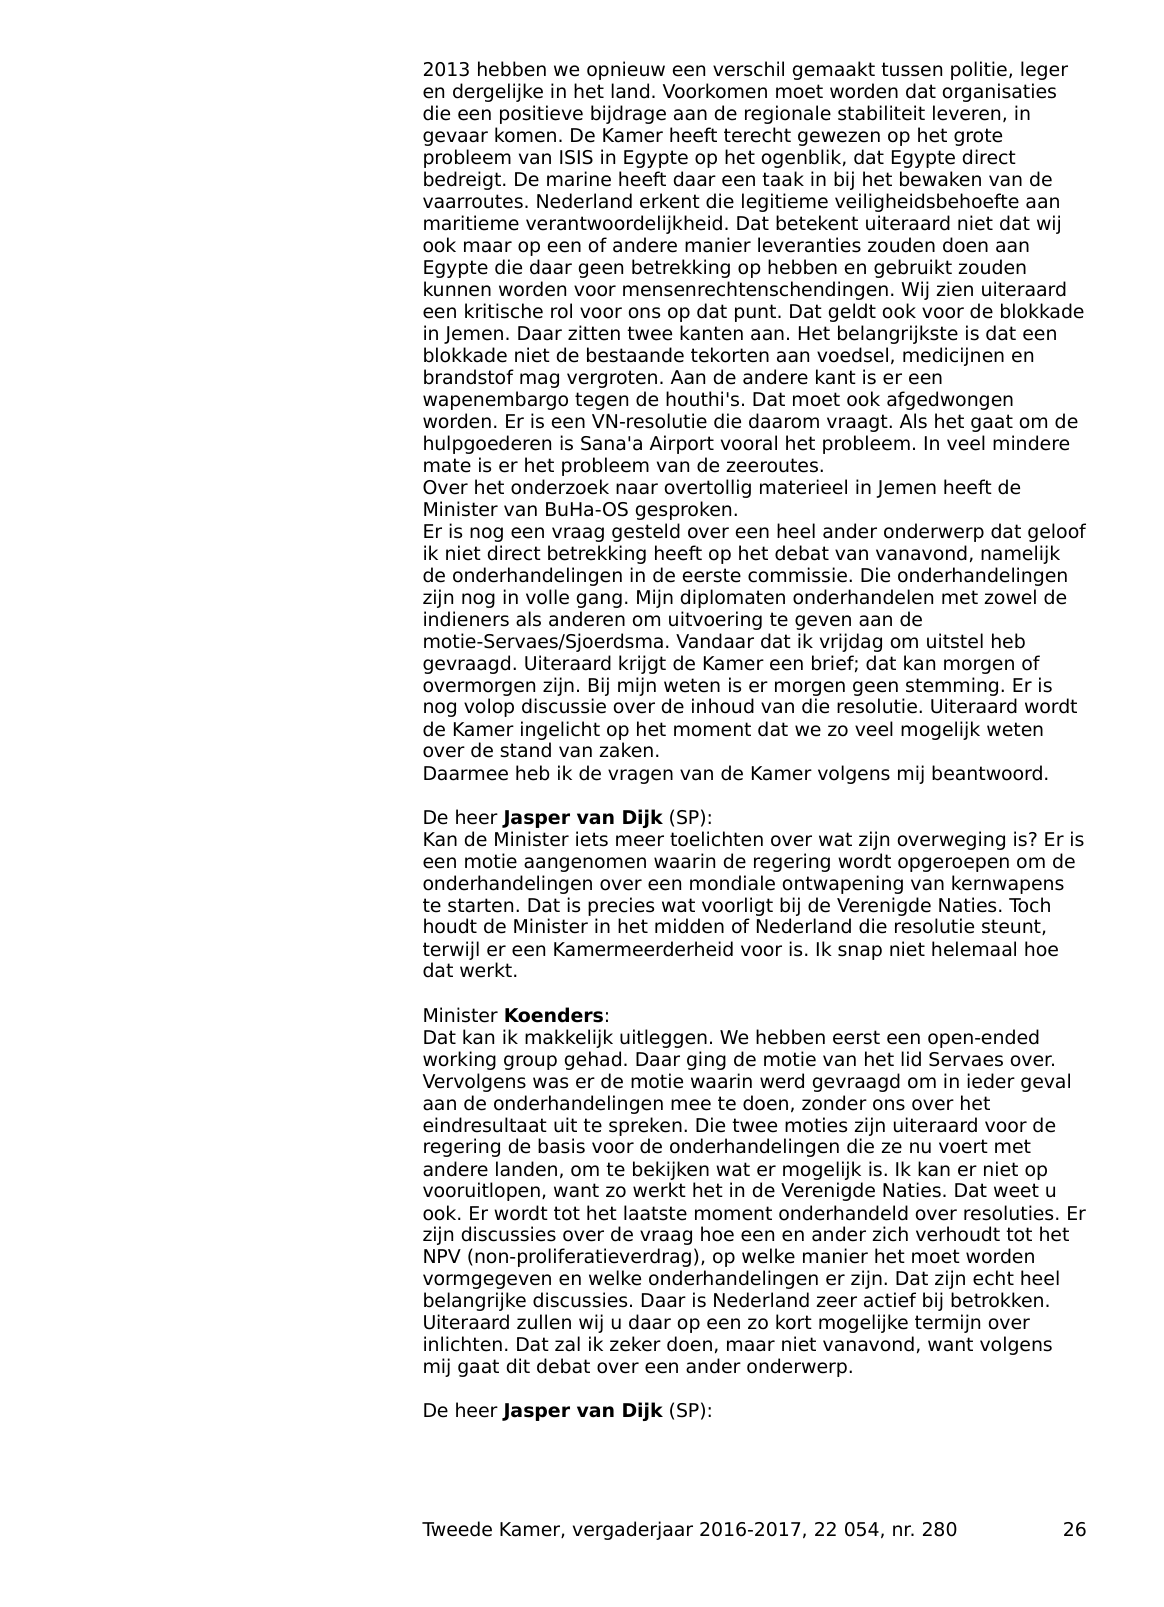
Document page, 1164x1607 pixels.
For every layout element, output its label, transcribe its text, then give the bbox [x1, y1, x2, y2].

text 2013 hebben we opnieuw een verschil gemaakt tussen politie, leger en dergelijke in het land. Voorkomen moet worden dat organisaties die een positieve bijdrage aan de regionale stabiliteit leveren, in gevaar komen. De Kamer heeft terecht gewezen op het grote probleem van ISIS in Egypte op het ogenblik, dat Egypte direct bedreigt. De marine heeft daar een taak in bij het bewaken van de vaarroutes. Nederland erkent die legitieme veiligheidsbehoefte aan maritieme verantwoordelijkheid. Dat betekent uiteraard niet dat wij ook maar op een of andere manier leveranties zouden doen aan Egypte die daar geen betrekking op hebben en gebruikt zouden kunnen worden voor mensenrechtenschendingen. Wij zien uiteraard een kritische rol voor ons op dat punt. Dat geldt ook voor de blokkade in Jemen. Daar zitten twee kanten aan. Het belangrijkste is dat een blokkade niet de bestaande tekorten aan voedsel, medicijnen en brandstof mag vergroten. Aan de andere kant is er een wapenembargo tegen de houthi's. Dat moet ook afgedwongen worden. Er is een VN-resolutie die daarom vraagt. Als het gaat om de hulpgoederen is Sana'a Airport vooral het probleem. In veel mindere mate is er het probleem van de zeeroutes. [422, 59, 1087, 477]
text Er is nog een vraag gesteld over een heel ander onderwerp dat geloof ik niet direct betrekking heeft op het debat van vanavond, namelijk de onderhandelingen in de eerste commissie. Die onderhandelingen zijn nog in volle gang. Mijn diplomaten onderhandelen met zowel de indieners als anderen om uitvoering te geven aan de motie-Servaes/Sjoerdsma. Vandaar dat ik vrijdag om uitstel heb gevraagd. Uiteraard krijgt de Kamer een brief; dat kan morgen of overmorgen zijn. Bij mijn weten is er morgen geen stemming. Er is nog volop discussie over de inhoud van die resolutie. Uiteraard wordt de Kamer ingelicht op het moment dat we zo veel mogelijk weten over de stand van zaken. [422, 521, 1087, 762]
text De heer Jasper van Dijk (SP): [422, 1400, 1087, 1422]
text Daarmee heb ik de vragen van de Kamer volgens mij beantwoord. [422, 762, 1087, 784]
text Kan de Minister iets meer toelichten over wat zijn overweging is? Er is een motie aangenomen waarin de regering wordt opgeroepen om de onderhandelingen over een mondiale ontwapening van kernwapens te starten. Dat is precies wat voorligt bij de Verenigde Naties. Toch houdt de Minister in het midden of Nederland die resolutie steunt, terwijl er een Kamermeerderheid voor is. Ik snap niet helemaal hoe dat werkt. [422, 828, 1087, 982]
text Over het onderzoek naar overtollig materieel in Jemen heeft de Minister van BuHa-OS gesproken. [422, 477, 1087, 521]
text De heer Jasper van Dijk (SP): [422, 807, 1087, 828]
text Minister Koenders: [422, 1004, 1087, 1027]
text Dat kan ik makkelijk uitleggen. We hebben eerst een open-ended working group gehad. Daar ging de motie van het lid Servaes over. Vervolgens was er de motie waarin werd gevraagd om in ieder geval aan de onderhandelingen mee te doen, zonder ons over het eindresultaat uit te spreken. Die twee moties zijn uiteraard voor de regering de basis voor de onderhandelingen die ze nu voert met andere landen, om te bekijken wat er mogelijk is. Ik kan er niet op vooruitlopen, want zo werkt het in de Verenigde Naties. Dat weet u ook. Er wordt tot het laatste moment onderhandeld over resoluties. Er zijn discussies over de vraag hoe een en ander zich verhoudt tot het NPV (non-proliferatieverdrag), op welke manier het moet worden vormgegeven en welke onderhandelingen er zijn. Dat zijn echt heel belangrijke discussies. Daar is Nederland zeer actief bij betrokken. Uiteraard zullen wij u daar op een zo kort mogelijke termijn over inlichten. Dat zal ik zeker doen, maar niet vanavond, want volgens mij gaat dit debat over een ander onderwerp. [422, 1027, 1087, 1378]
